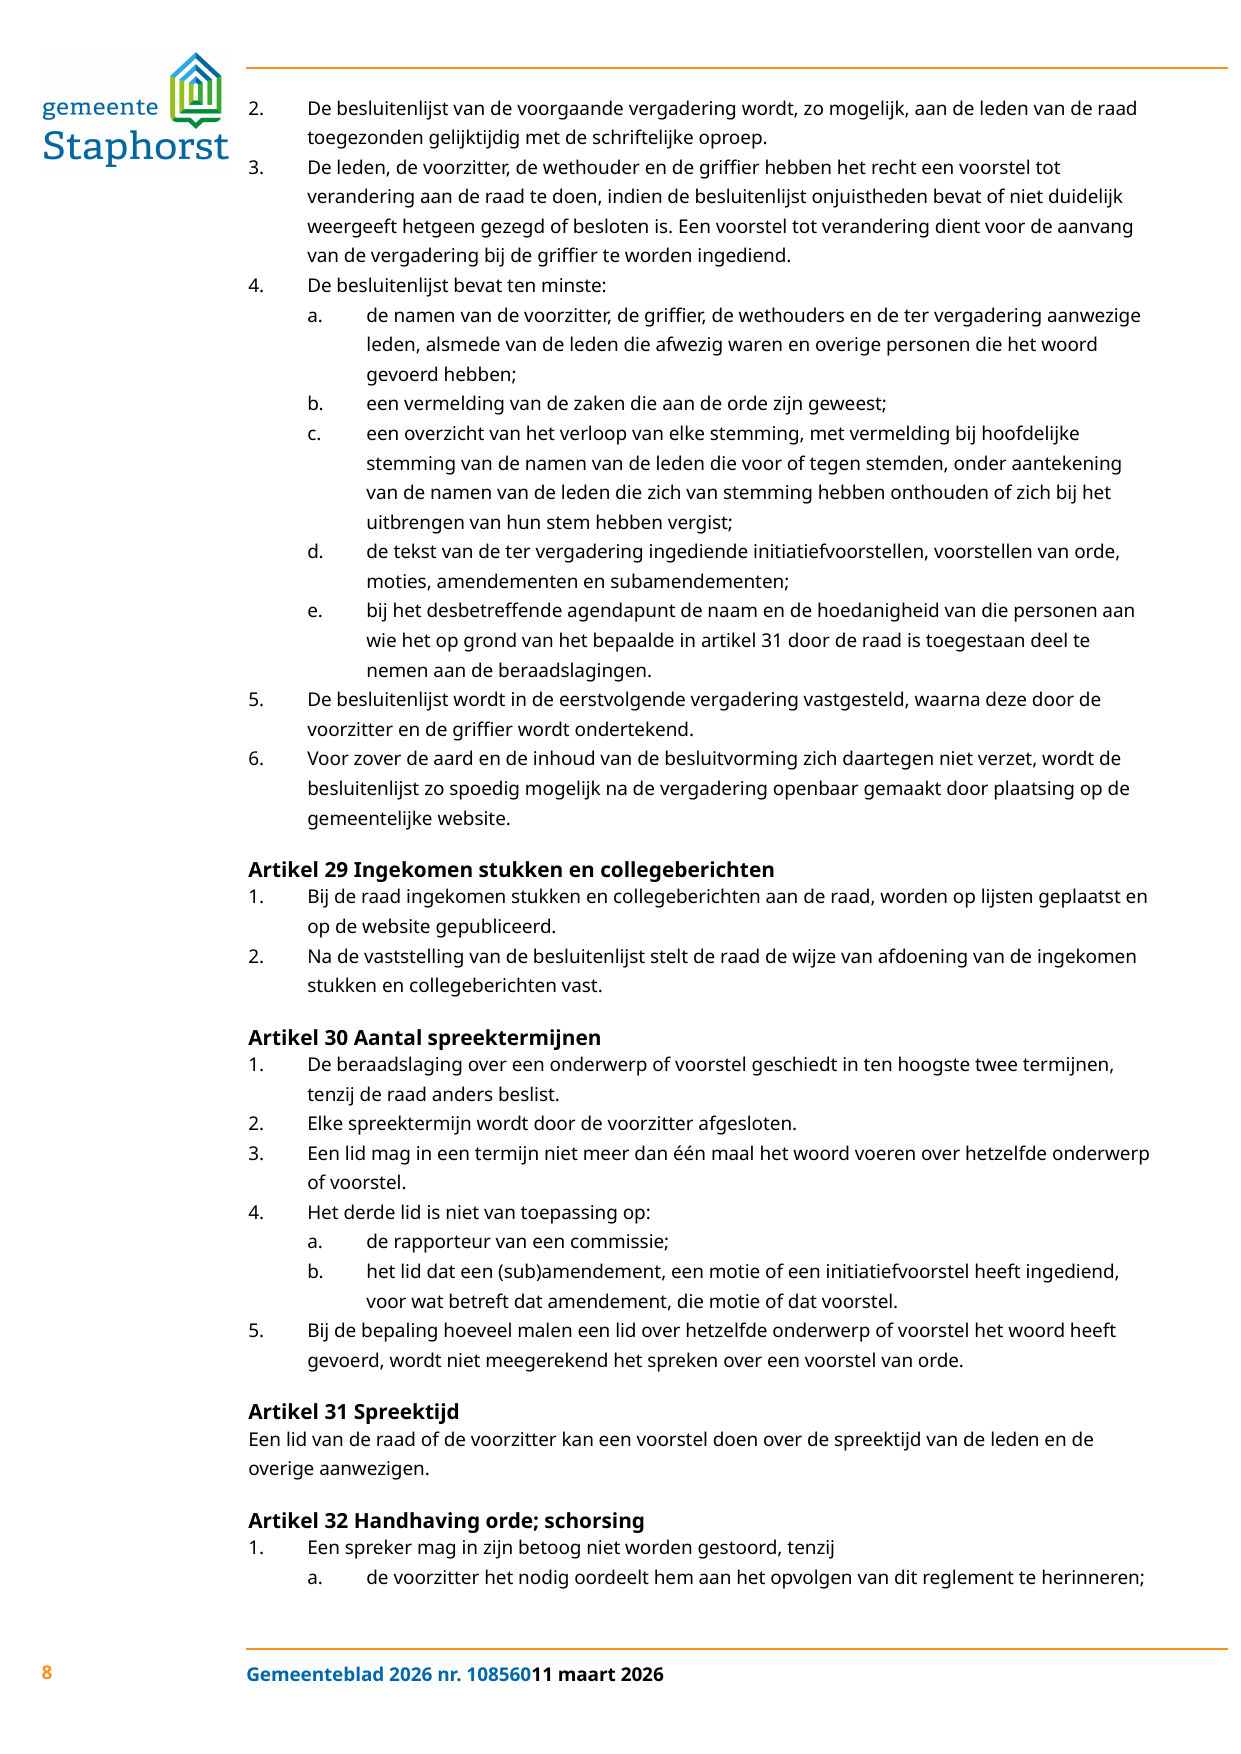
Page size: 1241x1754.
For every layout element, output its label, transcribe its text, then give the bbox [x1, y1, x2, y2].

list Een lid mag in een termijn niet meer dan één maal het woord voeren over hetzelfde onderwerp of voorstel. [248, 1140, 1152, 1195]
list een vermelding van de zaken die aan de orde zijn geweest; [307, 391, 1152, 416]
list De besluitenlijst bevat ten minste: [248, 272, 1152, 298]
list Bij de bepaling hoeveel malen een lid over hetzelfde onderwerp of voorstel het woord heeft gevoerd, wordt niet meegerekend het spreken over een voorstel van orde. [248, 1317, 1152, 1373]
list het lid dat een (sub)amendement, een motie of een initiatiefvoorstel heeft ingediend, voor wat betreft dat amendement, die motie of dat voorstel. [307, 1258, 1152, 1314]
text Artikel 31 Spreektijd [248, 1397, 1152, 1426]
list Na de vaststelling van de besluitenlijst stelt de raad de wijze van afdoening van de ingekomen stukken en collegeberichten vast. [248, 943, 1152, 998]
text Artikel 32 Handhaving orde; schorsing [248, 1506, 1152, 1534]
list Elke spreektermijn wordt door de voorzitter afgesloten. [248, 1110, 1152, 1136]
list De beraadslaging over een onderwerp of voorstel geschiedt in ten hoogste twee termijnen, tenzij de raad anders beslist. [248, 1051, 1152, 1107]
text Een lid van de raad of de voorzitter kan een voorstel doen over de spreektijd van de leden en de overige aanwezigen. [248, 1426, 1152, 1481]
list een overzicht van het verloop van elke stemming, met vermelding bij hoofdelijke stemming van de namen van de leden die voor of tegen stemden, onder aantekening van de namen van de leden die zich van stemming hebben onthouden of zich bij het uitbrengen van hun stem hebben vergist; [307, 420, 1152, 535]
text Artikel 29 Ingekomen stukken en collegeberichten [248, 855, 1152, 884]
list De besluitenlijst wordt in de eerstvolgende vergadering vastgesteld, waarna deze door de voorzitter en de griffier wordt ondertekend. [248, 686, 1152, 742]
list Bij de raad ingekomen stukken en collegeberichten aan de raad, worden op lijsten geplaatst en op de website gepubliceerd. [248, 884, 1152, 939]
picture [41, 47, 231, 172]
list bij het desbetreffende agendapunt de naam en de hoedanigheid van die personen aan wie het op grond van het bepaalde in artikel 31 door de raad is toegestaan deel te nemen aan de beraadslagingen. [307, 598, 1152, 683]
list Een spreker mag in zijn betoog niet worden gestoord, tenzij [248, 1534, 1152, 1560]
list De leden, de voorzitter, de wethouder en de griffier hebben het recht een voorstel tot verandering aan de raad te doen, indien de besluitenlijst onjuistheden bevat of niet duidelijk weergeeft hetgeen gezegd of besloten is. Een voorstel tot verandering dient voor de aanvang van de vergadering bij de griffier te worden ingediend. [248, 154, 1152, 268]
list De besluitenlijst van de voorgaande vergadering wordt, zo mogelijk, aan de leden van de raad toegezonden gelijktijdig met de schriftelijke oproep. [248, 95, 1152, 150]
list de tekst van de ter vergadering ingediende initiatiefvoorstellen, voorstellen van orde, moties, amendementen en subamendementen; [307, 538, 1152, 594]
list Het derde lid is niet van toepassing op: [248, 1199, 1152, 1225]
list Voor zover de aard en de inhoud van de besluitvorming zich daartegen niet verzet, wordt de besluitenlijst zo spoedig mogelijk na de vergadering openbaar gemaakt door plaatsing op de gemeentelijke website. [248, 746, 1152, 831]
list de voorzitter het nodig oordeelt hem aan het opvolgen van dit reglement te herinneren; [307, 1564, 1152, 1590]
text Artikel 30 Aantal spreektermijnen [248, 1023, 1152, 1051]
list de namen van de voorzitter, de griffier, de wethouders en de ter vergadering aanwezige leden, alsmede van de leden die afwezig waren en overige personen die het woord gevoerd hebben; [307, 302, 1152, 387]
list de rapporteur van een commissie; [307, 1229, 1152, 1254]
